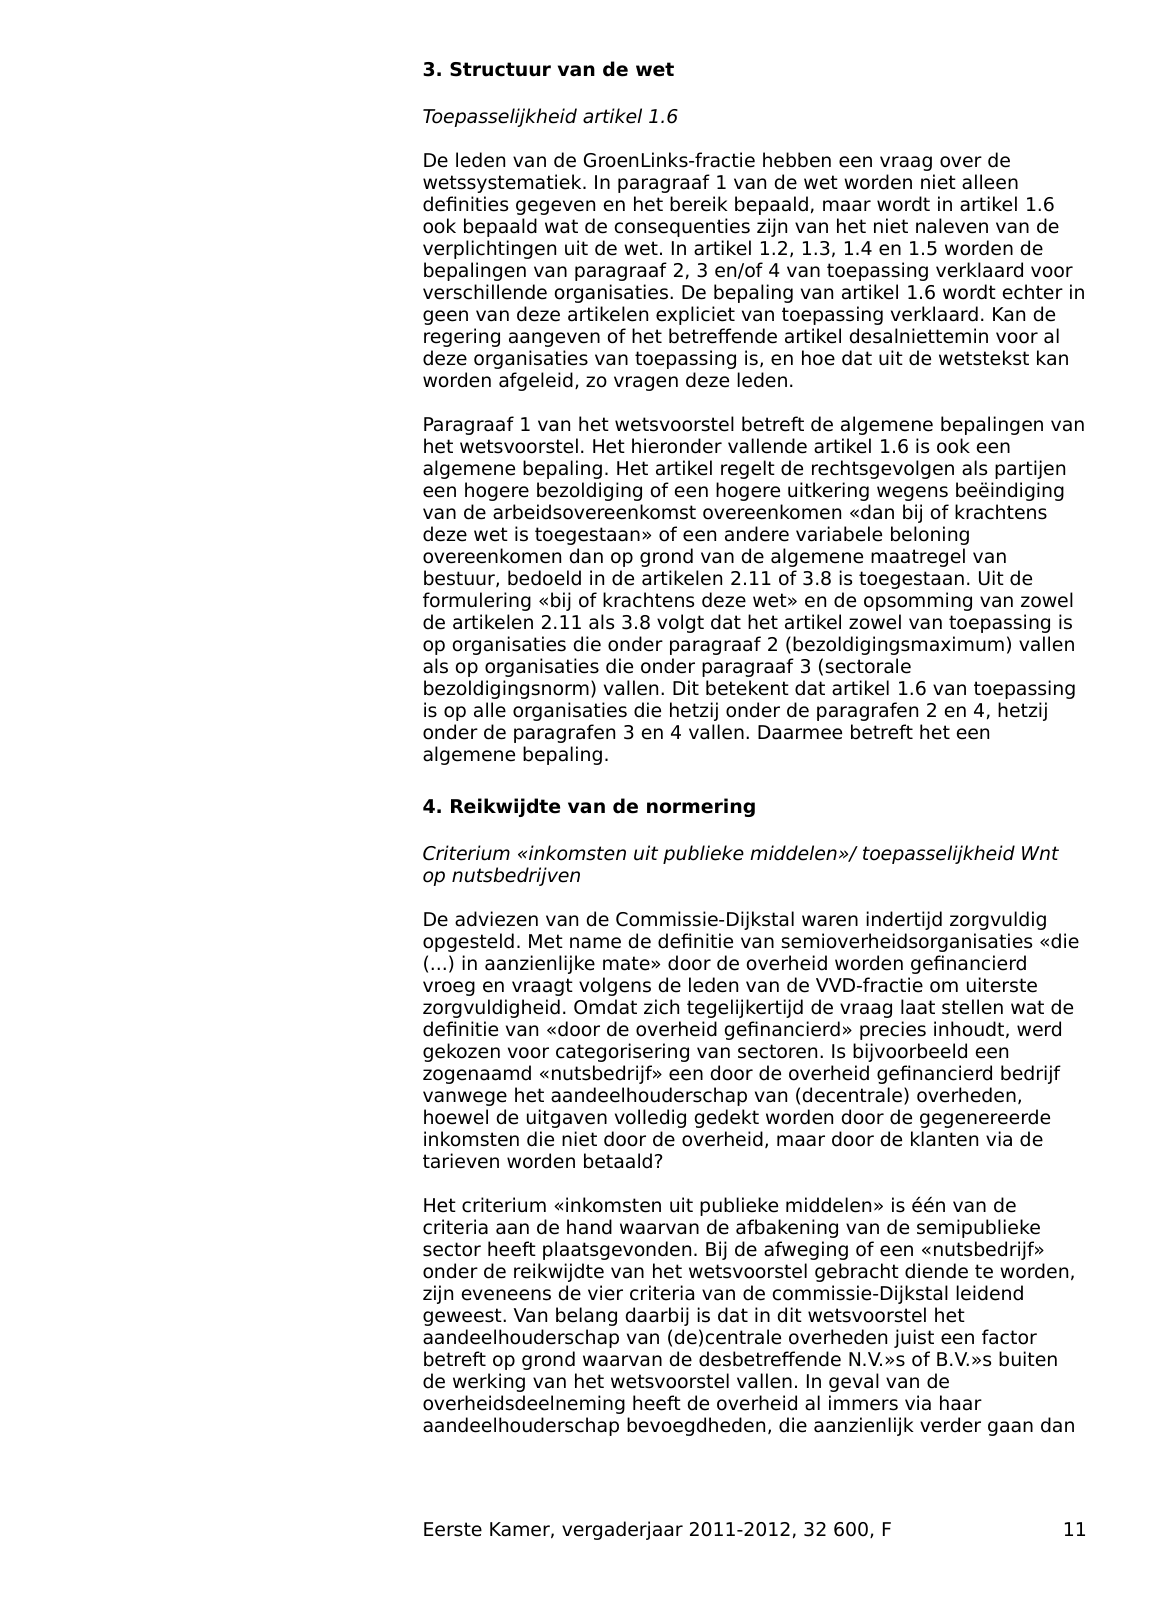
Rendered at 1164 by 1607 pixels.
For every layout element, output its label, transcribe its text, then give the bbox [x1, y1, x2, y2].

text Het criterium «inkomsten uit publieke middelen» is één van de criteria aan de hand waarvan de afbakening van de semipublieke sector heeft plaatsgevonden. Bij de afweging of een «nutsbedrijf» onder de reikwijdte van het wetsvoorstel gebracht diende te worden, zijn eveneens de vier criteria van de commissie-Dijkstal leidend geweest. Van belang daarbij is dat in dit wetsvoorstel het aandeelhouderschap van (de)centrale overheden juist een factor betreft op grond waarvan de desbetreffende N.V.»s of B.V.»s buiten de werking van het wetsvoorstel vallen. In geval van de overheidsdeelneming heeft de overheid al immers via haar aandeelhouderschap bevoegdheden, die aanzienlijk verder gaan dan [422, 1195, 1087, 1437]
subtitle Criterium «inkomsten uit publieke middelen»/ toepasselijkheid Wnt op nutsbedrijven [422, 843, 1087, 887]
text De adviezen van de Commissie-Dijkstal waren indertijd zorgvuldig opgesteld. Met name de definitie van semioverheidsorganisaties «die (...) in aanzienlijke mate» door de overheid worden gefinancierd vroeg en vraagt volgens de leden van de VVD-fractie om uiterste zorgvuldigheid. Omdat zich tegelijkertijd de vraag laat stellen wat de definitie van «door de overheid gefinancierd» precies inhoudt, werd gekozen voor categorisering van sectoren. Is bijvoorbeeld een zogenaamd «nutsbedrijf» een door de overheid gefinancierd bedrijf vanwege het aandeelhouderschap van (decentrale) overheden, hoewel de uitgaven volledig gedekt worden door de gegenereerde inkomsten die niet door de overheid, maar door de klanten via de tarieven worden betaald? [422, 909, 1087, 1173]
text Paragraaf 1 van het wetsvoorstel betreft de algemene bepalingen van het wetsvoorstel. Het hieronder vallende artikel 1.6 is ook een algemene bepaling. Het artikel regelt de rechtsgevolgen als partijen een hogere bezoldiging of een hogere uitkering wegens beëindiging van de arbeidsovereenkomst overeenkomen «dan bij of krachtens deze wet is toegestaan» of een andere variabele beloning overeenkomen dan op grond van de algemene maatregel van bestuur, bedoeld in de artikelen 2.11 of 3.8 is toegestaan. Uit de formulering «bij of krachtens deze wet» en de opsomming van zowel de artikelen 2.11 als 3.8 volgt dat het artikel zowel van toepassing is op organisaties die onder paragraaf 2 (bezoldigingsmaximum) vallen als op organisaties die onder paragraaf 3 (sectorale bezoldigingsnorm) vallen. Dit betekent dat artikel 1.6 van toepassing is op alle organisaties die hetzij onder de paragrafen 2 en 4, hetzij onder de paragrafen 3 en 4 vallen. Daarmee betreft het een algemene bepaling. [422, 414, 1087, 766]
text De leden van de GroenLinks-fractie hebben een vraag over de wetssystematiek. In paragraaf 1 van de wet worden niet alleen definities gegeven en het bereik bepaald, maar wordt in artikel 1.6 ook bepaald wat de consequenties zijn van het niet naleven van de verplichtingen uit de wet. In artikel 1.2, 1.3, 1.4 en 1.5 worden de bepalingen van paragraaf 2, 3 en/of 4 van toepassing verklaard voor verschillende organisaties. De bepaling van artikel 1.6 wordt echter in geen van deze artikelen expliciet van toepassing verklaard. Kan de regering aangeven of het betreffende artikel desalniettemin voor al deze organisaties van toepassing is, en hoe dat uit de wetstekst kan worden afgeleid, zo vragen deze leden. [422, 150, 1087, 392]
subtitle 4. Reikwijdte van de normering [422, 796, 1087, 818]
subtitle Toepasselijkheid artikel 1.6 [422, 106, 1087, 128]
subtitle 3. Structuur van de wet [422, 59, 1087, 81]
